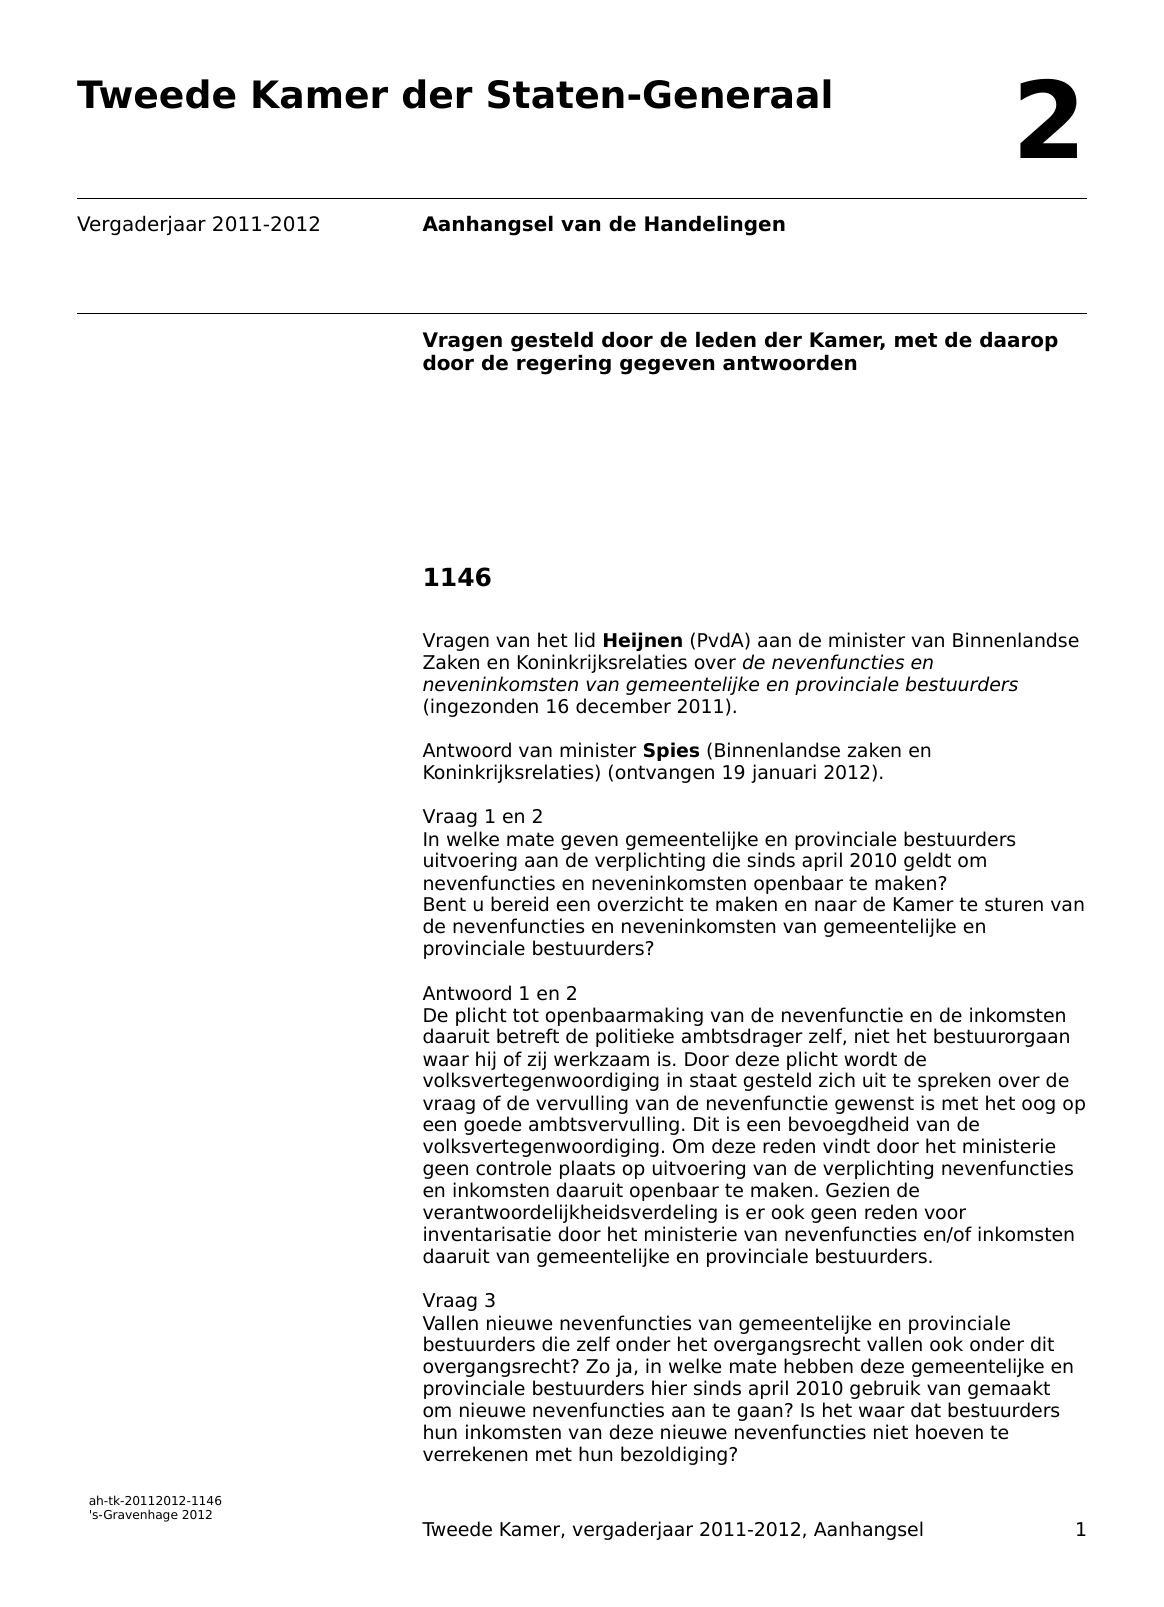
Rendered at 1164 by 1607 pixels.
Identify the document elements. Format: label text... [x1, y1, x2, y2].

text In welke mate geven gemeentelijke en provinciale bestuurders uitvoering aan de verplichting die sinds april 2010 geldt om nevenfuncties en neveninkomsten openbaar te maken? [422, 828, 1087, 894]
table_cell Vergaderjaar 2011-2012 [77, 199, 422, 313]
text 's-Gravenhage 2012 [88, 1508, 323, 1522]
text Bent u bereid een overzicht te maken en naar de Kamer te sturen van de nevenfuncties en neveninkomsten van gemeentelijke en provinciale bestuurders? [422, 894, 1087, 960]
text De plicht tot openbaarmaking van de nevenfunctie en de inkomsten daaruit betreft de politieke ambtsdrager zelf, niet het bestuurorgaan waar hij of zij werkzaam is. Door deze plicht wordt de volksvertegenwoordiging in staat gesteld zich uit te spreken over de vraag of de vervulling van de nevenfunctie gewenst is met het oog op een goede ambtsvervulling. Dit is een bevoegdheid van de volksvertegenwoordiging. Om deze reden vindt door het ministerie geen controle plaats op uitvoering van de verplichting nevenfuncties en inkomsten daaruit openbaar te maken. Gezien de verantwoordelijkheidsverdeling is er ook geen reden voor inventarisatie door het ministerie van nevenfuncties en/of inkomsten daaruit van gemeentelijke en provinciale bestuurders. [422, 1004, 1087, 1268]
text ah-tk-20112012-1146 [88, 1494, 323, 1508]
table_header Tweede Kamer der Staten-Generaal [77, 59, 886, 198]
text Vallen nieuwe nevenfuncties van gemeentelijke en provinciale bestuurders die zelf onder het overgangsrecht vallen ook onder dit overgangsrecht? Zo ja, in welke mate hebben deze gemeentelijke en provinciale bestuurders hier sinds april 2010 gebruik van gemaakt om nieuwe nevenfuncties aan te gaan? Is het waar dat bestuurders hun inkomsten van deze nieuwe nevenfuncties niet hoeven te verrekenen met hun bezoldiging? [422, 1312, 1087, 1466]
text Antwoord van minister Spies (Binnenlandse zaken en Koninkrijksrelaties) (ontvangen 19 januari 2012). [422, 740, 1087, 784]
table_header 2 [886, 59, 1087, 198]
table_cell [77, 314, 422, 375]
table_cell Aanhangsel van de Handelingen [422, 199, 1087, 313]
text Vraag 3 [422, 1290, 1087, 1312]
table_cell Vragen gesteld door de leden der Kamer, met de daarop door de regering gegeven antwoorden [422, 314, 1087, 375]
text Antwoord 1 en 2 [422, 982, 1087, 1004]
text Vragen van het lid Heijnen (PvdA) aan de minister van Binnenlandse Zaken en Koninkrijksrelaties over de nevenfuncties en neveninkomsten van gemeentelijke en provinciale bestuurders (ingezonden 16 december 2011). [422, 630, 1087, 718]
text 1146 [422, 563, 1087, 592]
text Vraag 1 en 2 [422, 806, 1087, 828]
